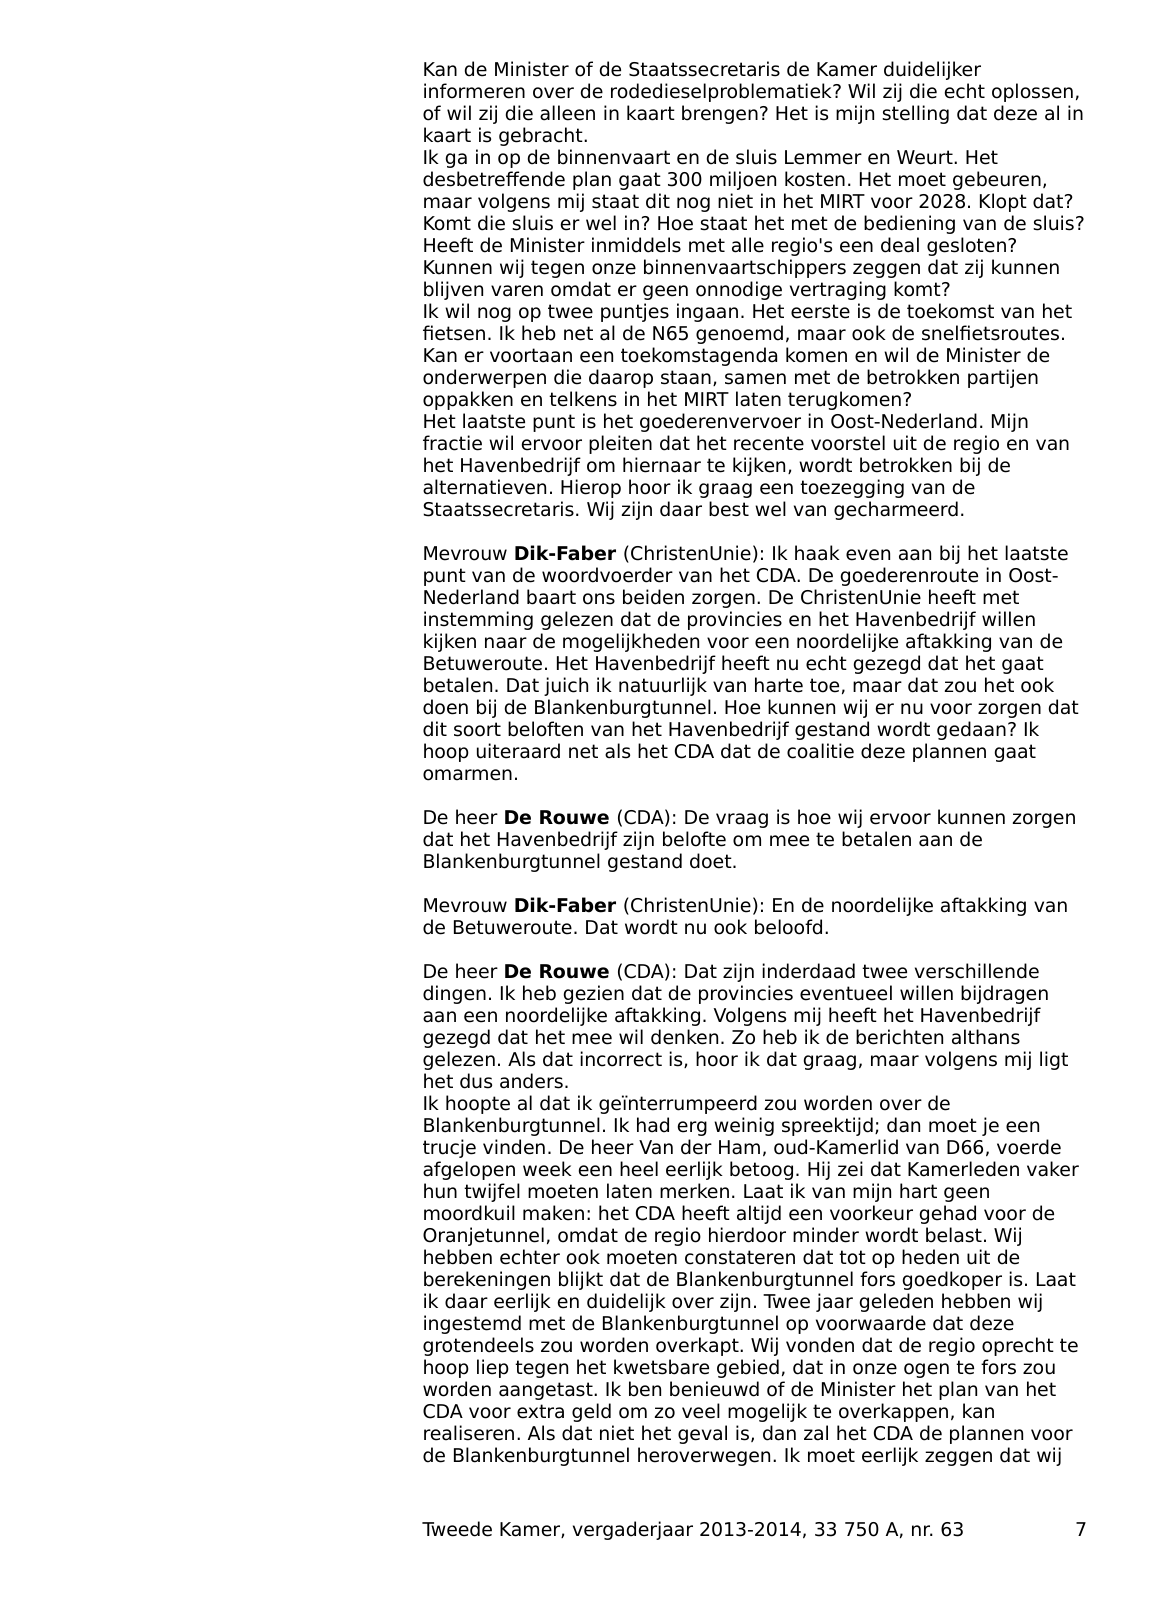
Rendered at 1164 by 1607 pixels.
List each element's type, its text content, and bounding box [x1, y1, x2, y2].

text Kan de Minister of de Staatssecretaris de Kamer duidelijker informeren over de rodedieselproblematiek? Wil zij die echt oplossen, of wil zij die alleen in kaart brengen? Het is mijn stelling dat deze al in kaart is gebracht. [422, 59, 1087, 147]
text Ik ga in op de binnenvaart en de sluis Lemmer en Weurt. Het desbetreffende plan gaat 300 miljoen kosten. Het moet gebeuren, maar volgens mij staat dit nog niet in het MIRT voor 2028. Klopt dat? Komt die sluis er wel in? Hoe staat het met de bediening van de sluis? Heeft de Minister inmiddels met alle regio's een deal gesloten? Kunnen wij tegen onze binnenvaartschippers zeggen dat zij kunnen blijven varen omdat er geen onnodige vertraging komt? [422, 147, 1087, 301]
text De heer De Rouwe (CDA): De vraag is hoe wij ervoor kunnen zorgen dat het Havenbedrijf zijn belofte om mee te betalen aan de Blankenburgtunnel gestand doet. [422, 807, 1087, 873]
text Mevrouw Dik-Faber (ChristenUnie): En de noordelijke aftakking van de Betuweroute. Dat wordt nu ook beloofd. [422, 895, 1087, 939]
text Ik hoopte al dat ik geïnterrumpeerd zou worden over de Blankenburgtunnel. Ik had erg weinig spreektijd; dan moet je een trucje vinden. De heer Van der Ham, oud-Kamerlid van D66, voerde afgelopen week een heel eerlijk betoog. Hij zei dat Kamerleden vaker hun twijfel moeten laten merken. Laat ik van mijn hart geen moordkuil maken: het CDA heeft altijd een voorkeur gehad voor de Oranjetunnel, omdat de regio hierdoor minder wordt belast. Wij hebben echter ook moeten constateren dat tot op heden uit de berekeningen blijkt dat de Blankenburgtunnel fors goedkoper is. Laat ik daar eerlijk en duidelijk over zijn. Twee jaar geleden hebben wij ingestemd met de Blankenburgtunnel op voorwaarde dat deze grotendeels zou worden overkapt. Wij vonden dat de regio oprecht te hoop liep tegen het kwetsbare gebied, dat in onze ogen te fors zou worden aangetast. Ik ben benieuwd of de Minister het plan van het CDA voor extra geld om zo veel mogelijk te overkappen, kan realiseren. Als dat niet het geval is, dan zal het CDA de plannen voor de Blankenburgtunnel heroverwegen. Ik moet eerlijk zeggen dat wij [422, 1093, 1087, 1467]
text De heer De Rouwe (CDA): Dat zijn inderdaad twee verschillende dingen. Ik heb gezien dat de provincies eventueel willen bijdragen aan een noordelijke aftakking. Volgens mij heeft het Havenbedrijf gezegd dat het mee wil denken. Zo heb ik de berichten althans gelezen. Als dat incorrect is, hoor ik dat graag, maar volgens mij ligt het dus anders. [422, 961, 1087, 1093]
text Het laatste punt is het goederenvervoer in Oost-Nederland. Mijn fractie wil ervoor pleiten dat het recente voorstel uit de regio en van het Havenbedrijf om hiernaar te kijken, wordt betrokken bij de alternatieven. Hierop hoor ik graag een toezegging van de Staatssecretaris. Wij zijn daar best wel van gecharmeerd. [422, 411, 1087, 521]
text Ik wil nog op twee puntjes ingaan. Het eerste is de toekomst van het fietsen. Ik heb net al de N65 genoemd, maar ook de snelfietsroutes. Kan er voortaan een toekomstagenda komen en wil de Minister de onderwerpen die daarop staan, samen met de betrokken partijen oppakken en telkens in het MIRT laten terugkomen? [422, 301, 1087, 411]
text Mevrouw Dik-Faber (ChristenUnie): Ik haak even aan bij het laatste punt van de woordvoerder van het CDA. De goederenroute in Oost-Nederland baart ons beiden zorgen. De ChristenUnie heeft met instemming gelezen dat de provincies en het Havenbedrijf willen kijken naar de mogelijkheden voor een noordelijke aftakking van de Betuweroute. Het Havenbedrijf heeft nu echt gezegd dat het gaat betalen. Dat juich ik natuurlijk van harte toe, maar dat zou het ook doen bij de Blankenburgtunnel. Hoe kunnen wij er nu voor zorgen dat dit soort beloften van het Havenbedrijf gestand wordt gedaan? Ik hoop uiteraard net als het CDA dat de coalitie deze plannen gaat omarmen. [422, 543, 1087, 784]
